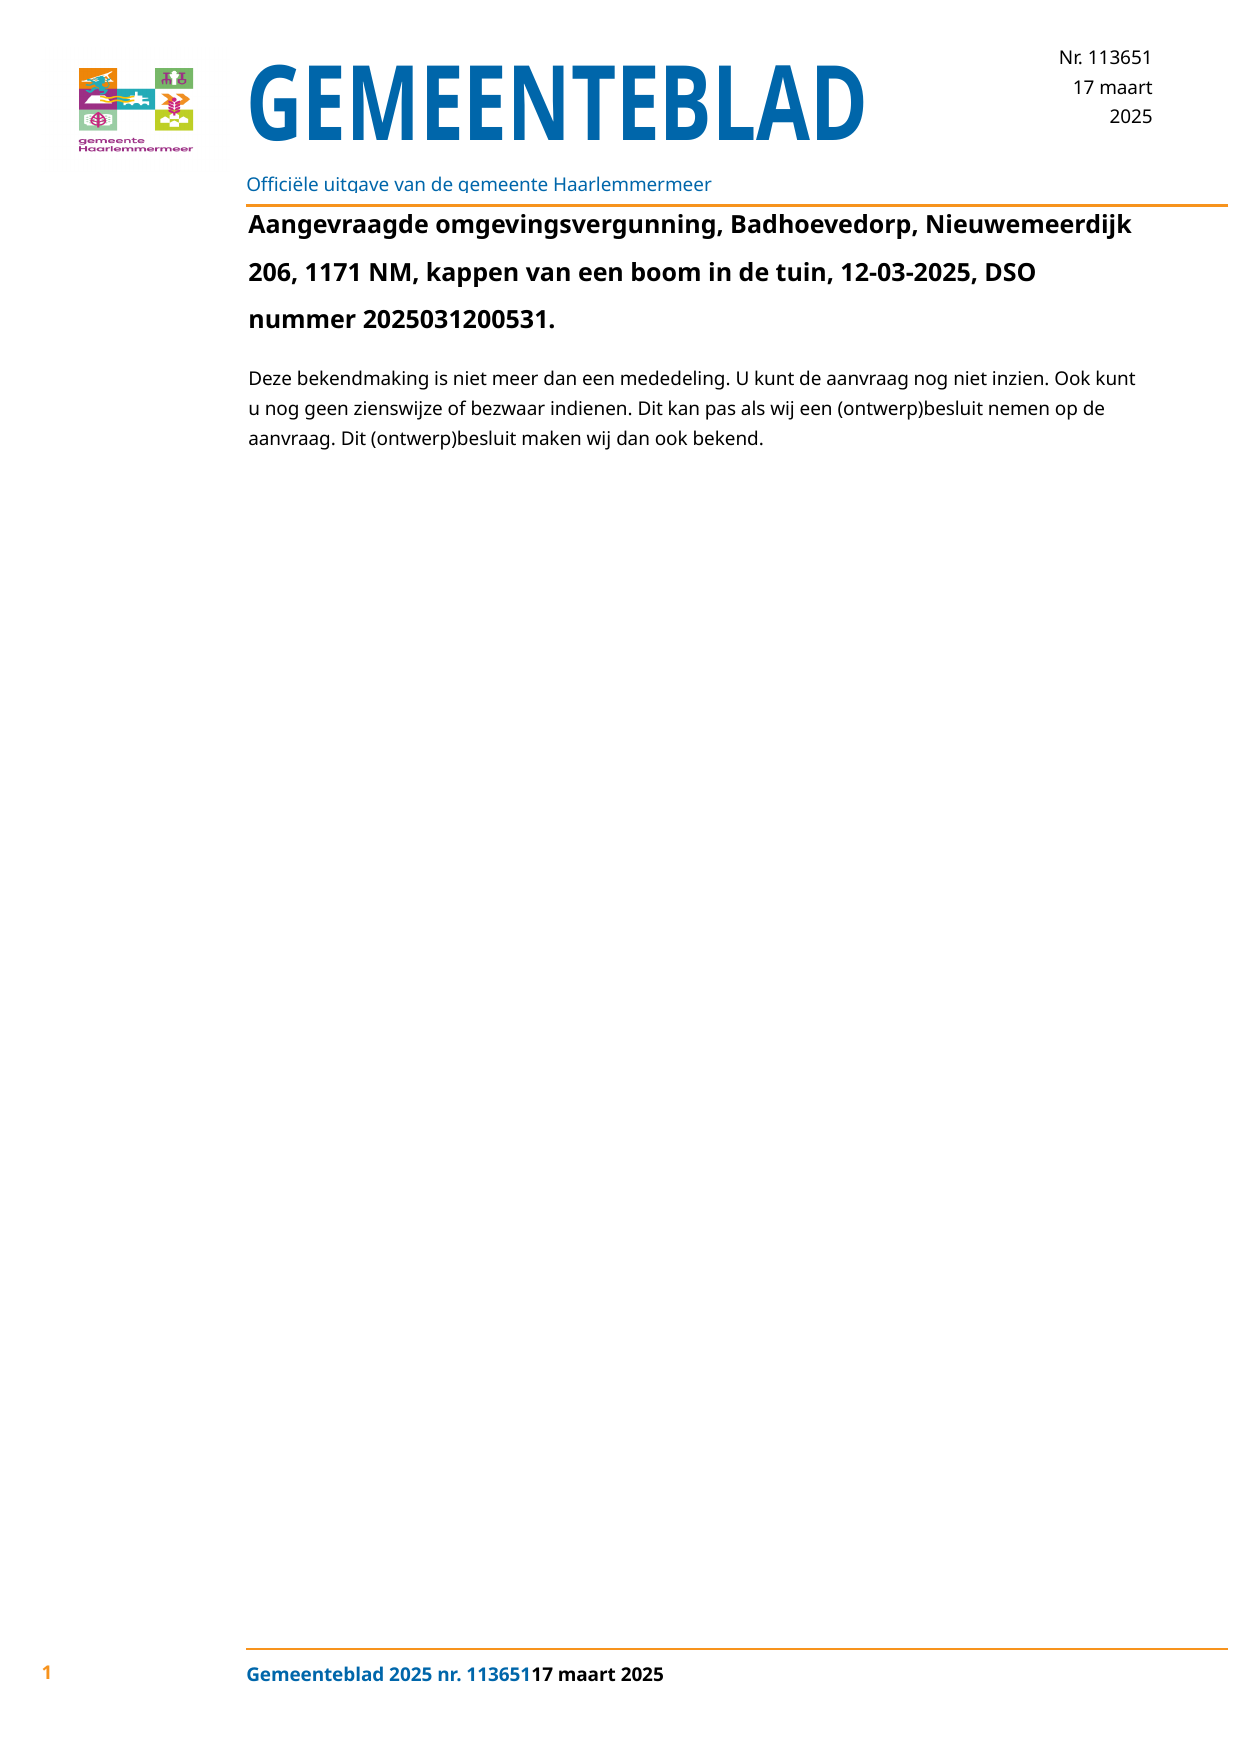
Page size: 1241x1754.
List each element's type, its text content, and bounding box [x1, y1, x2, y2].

picture [41, 47, 231, 172]
text Deze bekendmaking is niet meer dan een mededeling. U kunt de aanvraag nog niet inzien. Ook kunt u nog geen zienswijze of bezwaar indienen. Dit kan pas als wij een (ontwerp)besluit nemen op de aanvraag. Dit (ontwerp)besluit maken wij dan ook bekend. [248, 366, 1152, 450]
text Aangevraagde omgevingsvergunning, Badhoevedorp, Nieuwemeerdijk 206, 1171 NM, kappen van een boom in de tuin, 12-03-2025, DSO nummer 2025031200531. [248, 207, 1152, 336]
